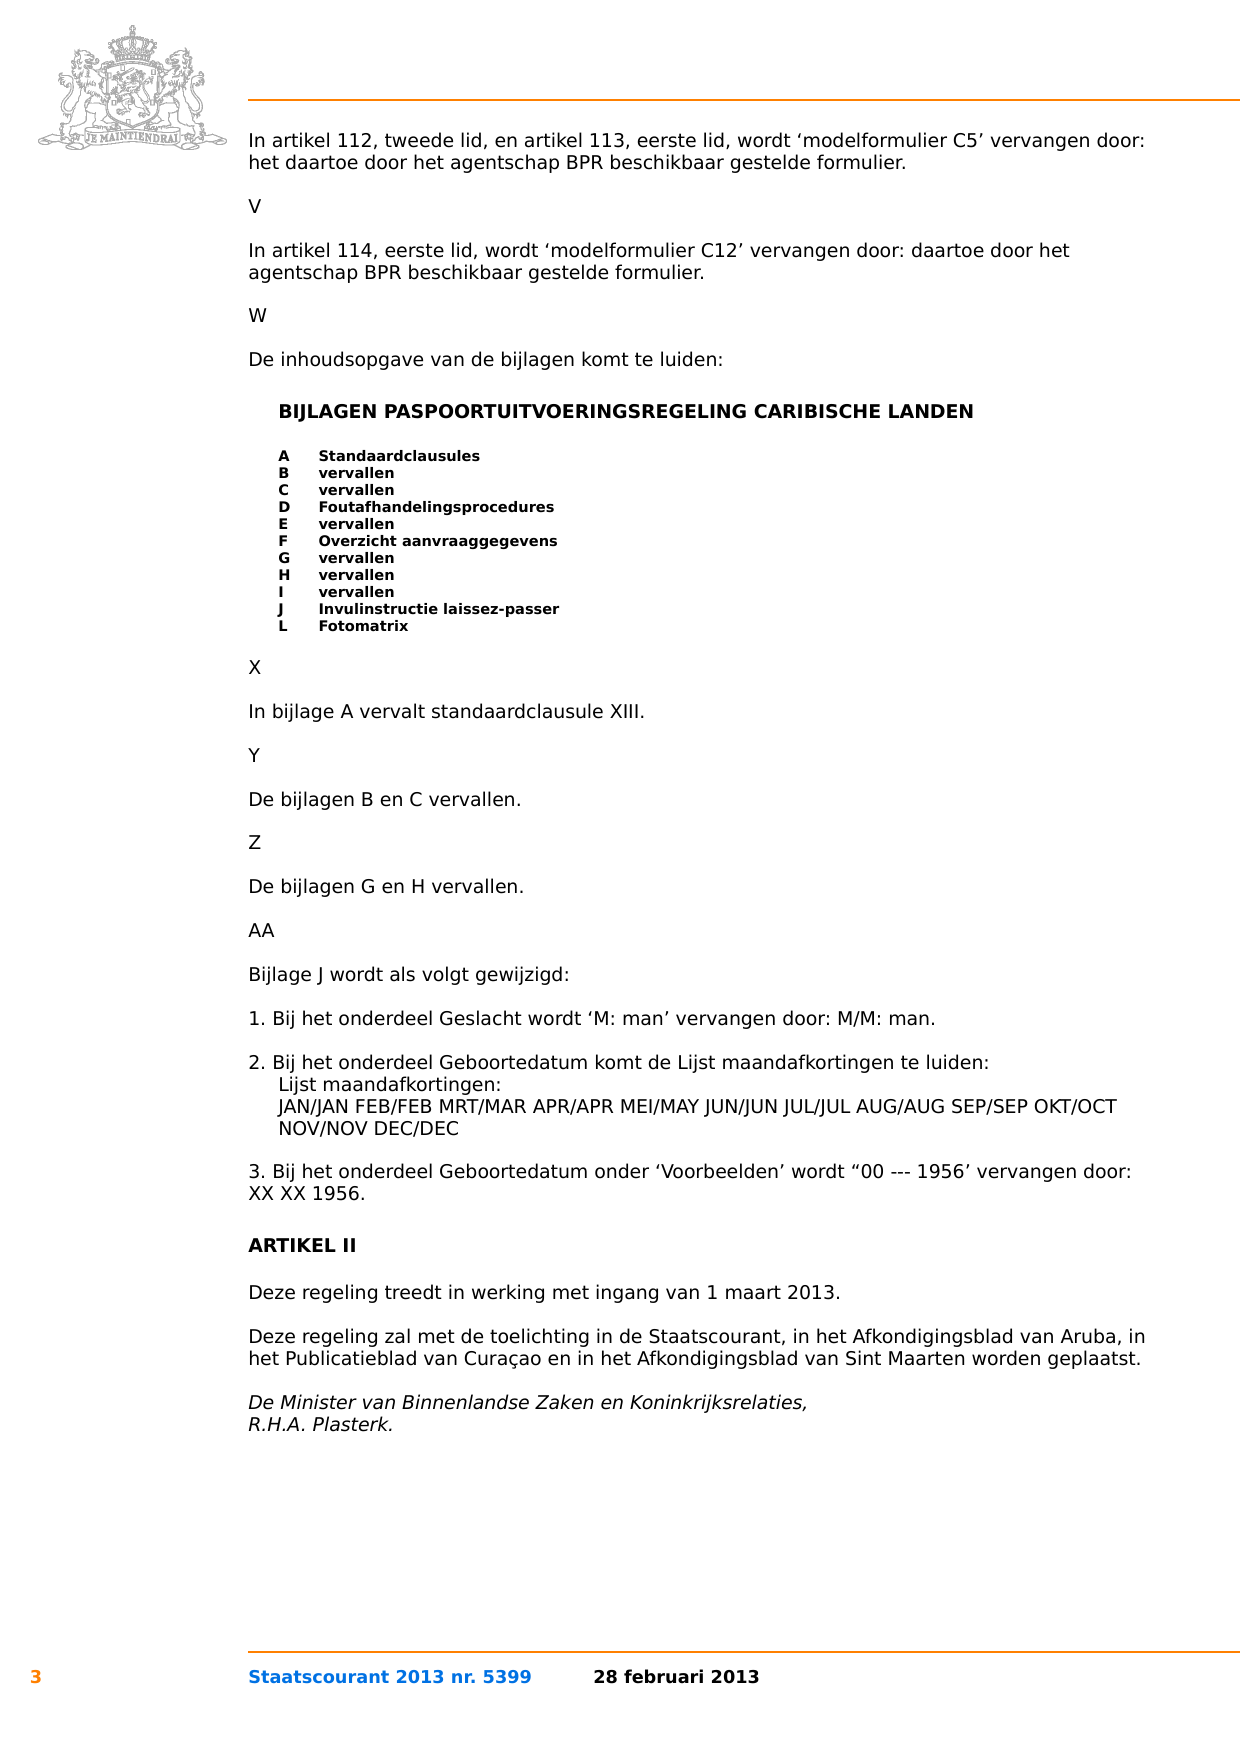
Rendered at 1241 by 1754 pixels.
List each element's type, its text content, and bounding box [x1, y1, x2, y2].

table_cell B [278, 465, 312, 482]
text Deze regeling zal met de toelichting in de Staatscourant, in het Afkondigingsblad van Aruba, in het Publicatieblad van Curaçao en in het Afkondigingsblad van Sint Maarten worden geplaatst. [248, 1326, 1163, 1370]
table_cell vervallen [312, 516, 1163, 533]
text In artikel 112, tweede lid, en artikel 113, eerste lid, wordt ‘modelformulier C5’ vervangen door: het daartoe door het agentschap BPR beschikbaar gestelde formulier. [248, 130, 1163, 174]
text Lijst maandafkortingen: [278, 1073, 1163, 1096]
table_cell D [278, 499, 312, 516]
text Bijlage J wordt als volgt gewijzigd: [248, 964, 1163, 986]
table_cell F [278, 533, 312, 550]
text Y [248, 744, 1163, 767]
text X [248, 657, 1163, 679]
text 1. Bij het onderdeel Geslacht wordt ‘M: man’ vervangen door: M/M: man. [248, 1008, 1163, 1030]
text 2. Bij het onderdeel Geboortedatum komt de Lijst maandafkortingen te luiden: [248, 1052, 1163, 1073]
text De bijlagen G en H vervallen. [248, 876, 1163, 898]
table_cell J [278, 601, 312, 618]
text 3. Bij het onderdeel Geboortedatum onder ‘Voorbeelden’ wordt “00 --- 1956’ vervangen door: XX XX 1956. [248, 1161, 1163, 1205]
text AA [248, 920, 1163, 942]
text In bijlage A vervalt standaardclausule XIII. [248, 701, 1163, 723]
text Z [248, 832, 1163, 854]
table_cell vervallen [312, 567, 1163, 584]
table_cell H [278, 567, 312, 584]
table_cell vervallen [312, 482, 1163, 499]
table_cell Invulinstructie laissez-passer [312, 601, 1163, 618]
text V [248, 196, 1163, 218]
table_cell G [278, 550, 312, 567]
subtitle ARTIKEL II [248, 1235, 1163, 1257]
table_cell I [278, 584, 312, 601]
table_cell L [278, 618, 312, 635]
text Deze regeling treedt in werking met ingang van 1 maart 2013. [248, 1282, 1163, 1304]
table_header A [278, 448, 312, 465]
text W [248, 305, 1163, 327]
table_cell vervallen [312, 465, 1163, 482]
text De inhoudsopgave van de bijlagen komt te luiden: [248, 349, 1163, 371]
text In artikel 114, eerste lid, wordt ‘modelformulier C12’ vervangen door: daartoe door het agentschap BPR beschikbaar gestelde formulier. [248, 239, 1163, 283]
subtitle BIJLAGEN PASPOORTUITVOERINGSREGELING CARIBISCHE LANDEN [278, 401, 1163, 423]
text De Minister van Binnenlandse Zaken en Koninkrijksrelaties, R.H.A. Plasterk. [248, 1392, 1163, 1436]
table_cell E [278, 516, 312, 533]
table_cell Overzicht aanvraaggegevens [312, 533, 1163, 550]
table_cell C [278, 482, 312, 499]
picture [38, 25, 227, 150]
text De bijlagen B en C vervallen. [248, 788, 1163, 810]
table_cell Fotomatrix [312, 618, 1163, 635]
table_cell vervallen [312, 584, 1163, 601]
text JAN/JAN FEB/FEB MRT/MAR APR/APR MEI/MAY JUN/JUN JUL/JUL AUG/AUG SEP/SEP OKT/OCT NOV/NOV DEC/DEC [278, 1096, 1163, 1139]
table_header Standaardclausules [312, 448, 1163, 465]
table_cell Foutafhandelingsprocedures [312, 499, 1163, 516]
table_cell vervallen [312, 550, 1163, 567]
